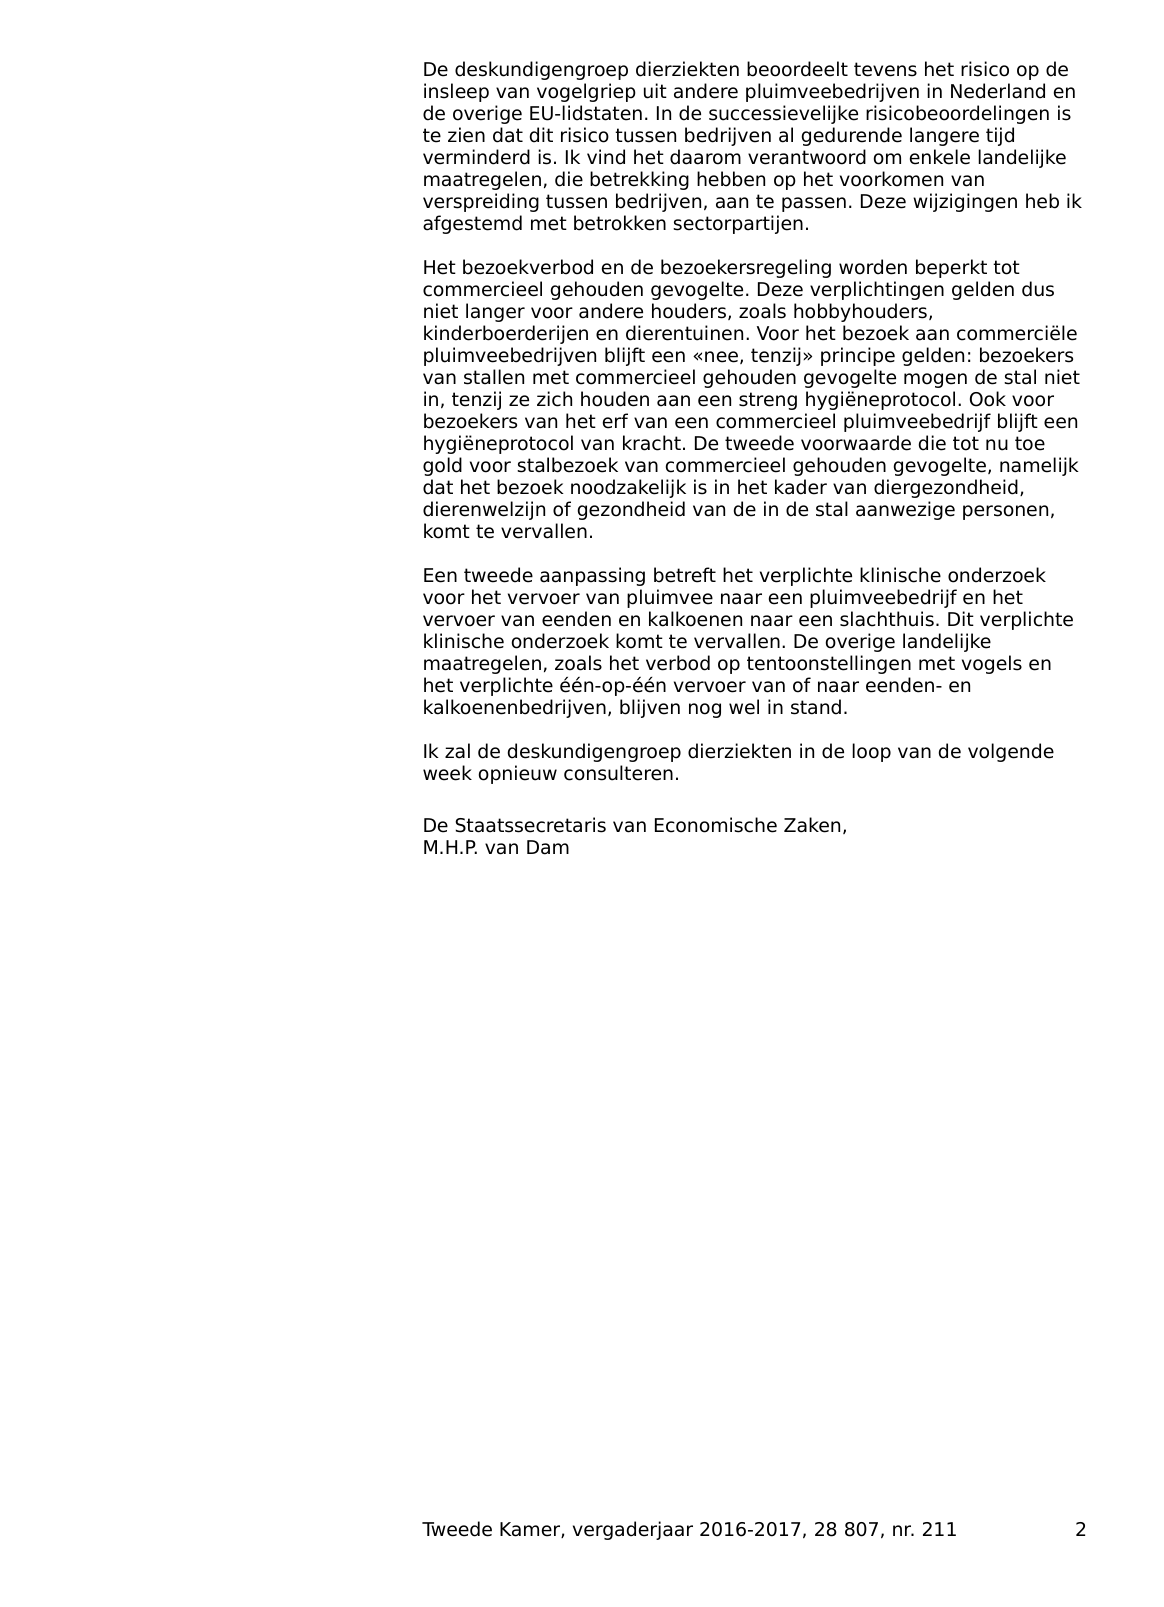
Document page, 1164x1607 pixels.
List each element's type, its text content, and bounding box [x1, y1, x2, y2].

text Ik zal de deskundigengroep dierziekten in de loop van de volgende week opnieuw consulteren. [422, 741, 1087, 785]
text Het bezoekverbod en de bezoekersregeling worden beperkt tot commercieel gehouden gevogelte. Deze verplichtingen gelden dus niet langer voor andere houders, zoals hobbyhouders, kinderboerderijen en dierentuinen. Voor het bezoek aan commerciële pluimveebedrijven blijft een «nee, tenzij» principe gelden: bezoekers van stallen met commercieel gehouden gevogelte mogen de stal niet in, tenzij ze zich houden aan een streng hygiëneprotocol. Ook voor bezoekers van het erf van een commercieel pluimveebedrijf blijft een hygiëneprotocol van kracht. De tweede voorwaarde die tot nu toe gold voor stalbezoek van commercieel gehouden gevogelte, namelijk dat het bezoek noodzakelijk is in het kader van diergezondheid, dierenwelzijn of gezondheid van de in de stal aanwezige personen, komt te vervallen. [422, 257, 1087, 543]
text Een tweede aanpassing betreft het verplichte klinische onderzoek voor het vervoer van pluimvee naar een pluimveebedrijf en het vervoer van eenden en kalkoenen naar een slachthuis. Dit verplichte klinische onderzoek komt te vervallen. De overige landelijke maatregelen, zoals het verbod op tentoonstellingen met vogels en het verplichte één-op-één vervoer van of naar eenden- en kalkoenenbedrijven, blijven nog wel in stand. [422, 565, 1087, 719]
text De Staatssecretaris van Economische Zaken, M.H.P. van Dam [422, 815, 1087, 859]
text De deskundigengroep dierziekten beoordeelt tevens het risico op de insleep van vogelgriep uit andere pluimveebedrijven in Nederland en de overige EU-lidstaten. In de successievelijke risicobeoordelingen is te zien dat dit risico tussen bedrijven al gedurende langere tijd verminderd is. Ik vind het daarom verantwoord om enkele landelijke maatregelen, die betrekking hebben op het voorkomen van verspreiding tussen bedrijven, aan te passen. Deze wijzigingen heb ik afgestemd met betrokken sectorpartijen. [422, 59, 1087, 235]
